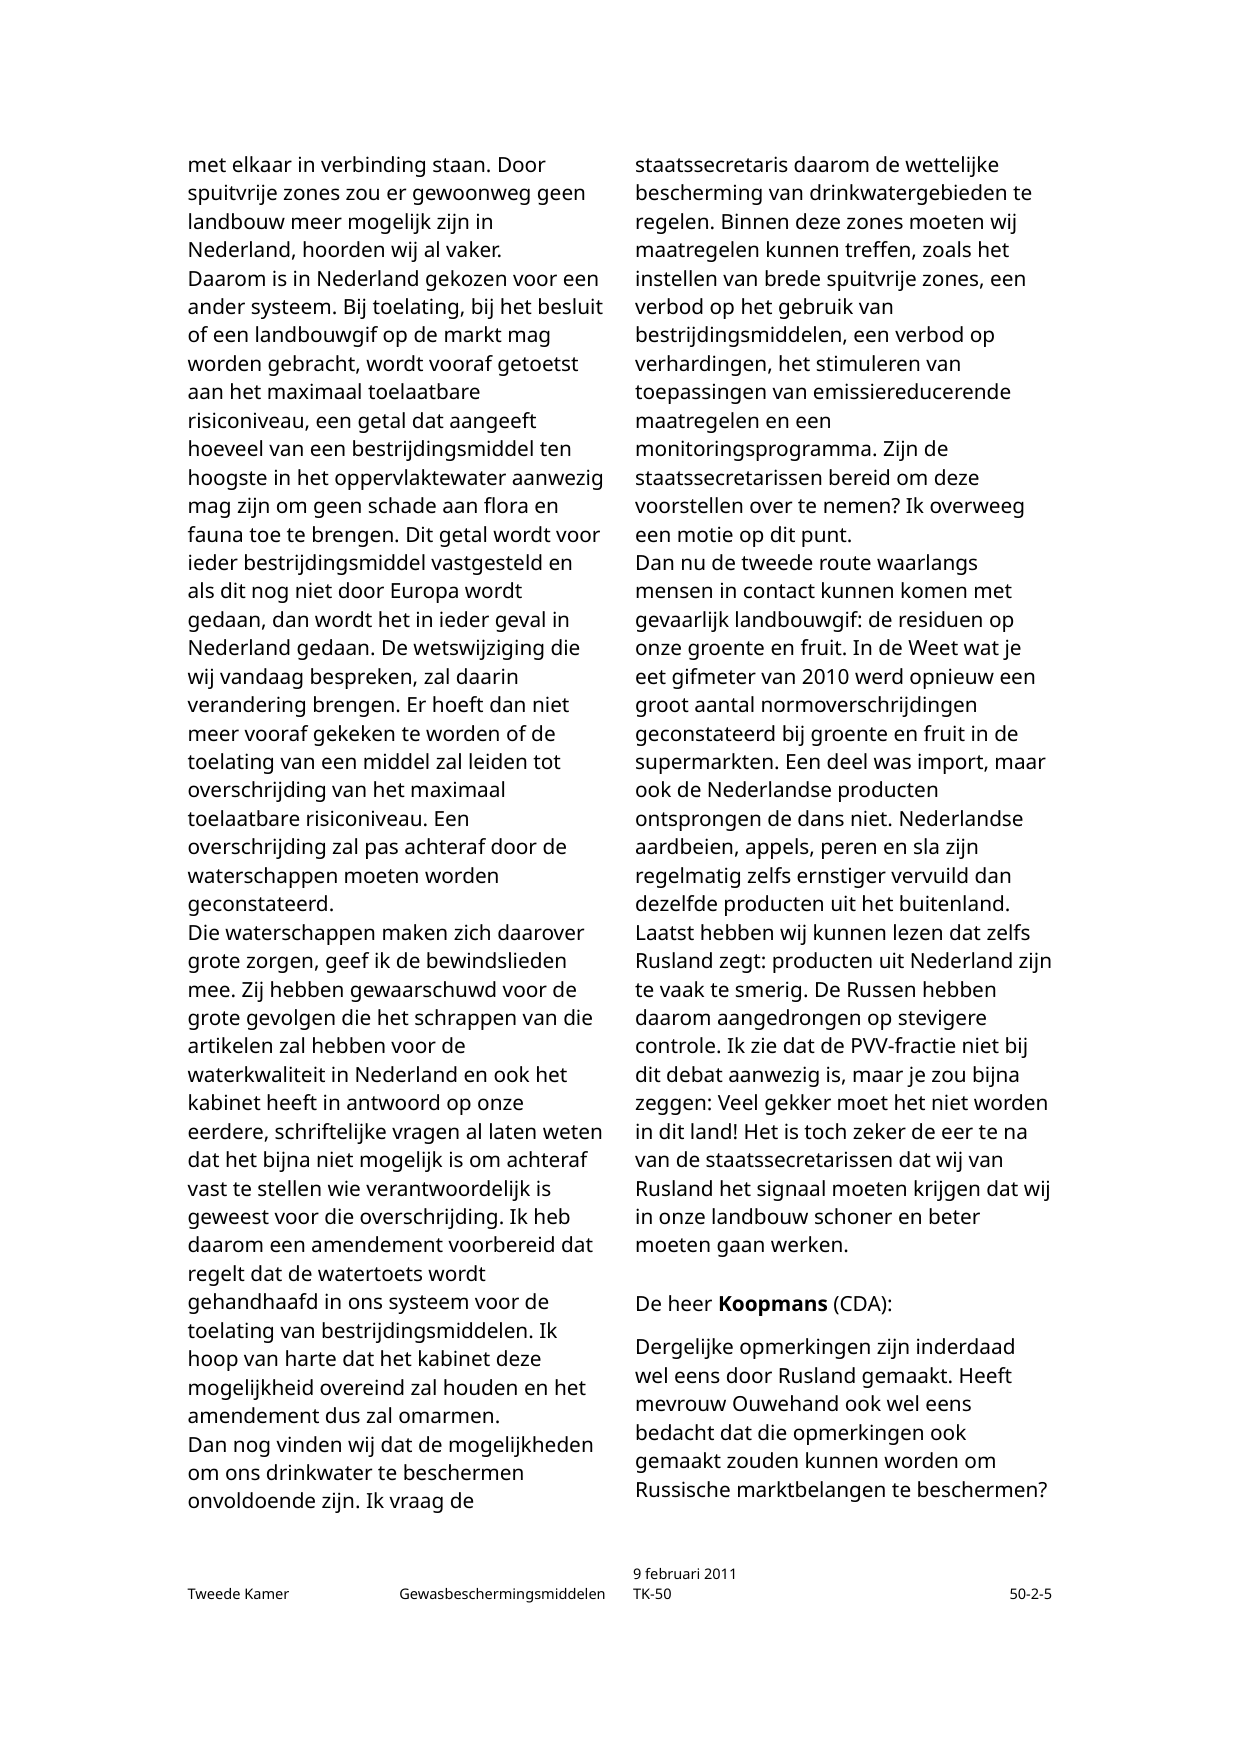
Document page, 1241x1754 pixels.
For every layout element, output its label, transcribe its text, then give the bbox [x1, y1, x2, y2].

text Daarom is in Nederland gekozen voor een ander systeem. Bij toelating, bij het besluit of een landbouwgif op de markt mag worden gebracht, wordt vooraf getoetst aan het maximaal toelaatbare risiconiveau, een getal dat aangeeft hoeveel van een bestrijdingsmiddel ten hoogste in het oppervlaktewater aanwezig mag zijn om geen schade aan flora en fauna toe te brengen. Dit getal wordt voor ieder bestrijdingsmiddel vastgesteld en als dit nog niet door Europa wordt gedaan, dan wordt het in ieder geval in Nederland gedaan. De wetswijziging die wij vandaag bespreken, zal daarin verandering brengen. Er hoeft dan niet meer vooraf gekeken te worden of de toelating van een middel zal leiden tot overschrijding van het maximaal toelaatbare risiconiveau. Een overschrijding zal pas achteraf door de waterschappen moeten worden geconstateerd. [187, 264, 605, 918]
text met elkaar in verbinding staan. Door spuitvrije zones zou er gewoonweg geen landbouw meer mogelijk zijn in Nederland, hoorden wij al vaker. [187, 150, 605, 264]
text Dan nog vinden wij dat de mogelijkheden om ons drinkwater te beschermen onvoldoende zijn. Ik vraag de [187, 1430, 605, 1515]
text staatssecretaris daarom de wettelijke bescherming van drinkwatergebieden te regelen. Binnen deze zones moeten wij maatregelen kunnen treffen, zoals het instellen van brede spuitvrije zones, een verbod op het gebruik van bestrijdingsmiddelen, een verbod op verhardingen, het stimuleren van toepassingen van emissiereducerende maatregelen en een monitoringsprogramma. Zijn de staatssecretarissen bereid om deze voorstellen over te nemen? Ik overweeg een motie op dit punt. [635, 150, 1053, 548]
text De heer Koopmans (CDA): [635, 1289, 1053, 1317]
text Dan nu de tweede route waarlangs mensen in contact kunnen komen met gevaarlijk landbouwgif: de residuen op onze groente en fruit. In de Weet wat je eet gifmeter van 2010 werd opnieuw een groot aantal normoverschrijdingen geconstateerd bij groente en fruit in de supermarkten. Een deel was import, maar ook de Nederlandse producten ontsprongen de dans niet. Nederlandse aardbeien, appels, peren en sla zijn regelmatig zelfs ernstiger vervuild dan dezelfde producten uit het buitenland. [635, 548, 1053, 918]
text Die waterschappen maken zich daarover grote zorgen, geef ik de bewindslieden mee. Zij hebben gewaarschuwd voor de grote gevolgen die het schrappen van die artikelen zal hebben voor de waterkwaliteit in Nederland en ook het kabinet heeft in antwoord op onze eerdere, schriftelijke vragen al laten weten dat het bijna niet mogelijk is om achteraf vast te stellen wie verantwoordelijk is geweest voor die overschrijding. Ik heb daarom een amendement voorbereid dat regelt dat de watertoets wordt gehandhaafd in ons systeem voor de toelating van bestrijdingsmiddelen. Ik hoop van harte dat het kabinet deze mogelijkheid overeind zal houden en het amendement dus zal omarmen. [187, 918, 605, 1430]
text Laatst hebben wij kunnen lezen dat zelfs Rusland zegt: producten uit Nederland zijn te vaak te smerig. De Russen hebben daarom aangedrongen op stevigere controle. Ik zie dat de PVV-fractie niet bij dit debat aanwezig is, maar je zou bijna zeggen: Veel gekker moet het niet worden in dit land! Het is toch zeker de eer te na van de staatssecretarissen dat wij van Rusland het signaal moeten krijgen dat wij in onze landbouw schoner en beter moeten gaan werken. [635, 918, 1053, 1259]
text Dergelijke opmerkingen zijn inderdaad wel eens door Rusland gemaakt. Heeft mevrouw Ouwehand ook wel eens bedacht dat die opmerkingen ook gemaakt zouden kunnen worden om Russische marktbelangen te beschermen? [635, 1332, 1053, 1503]
